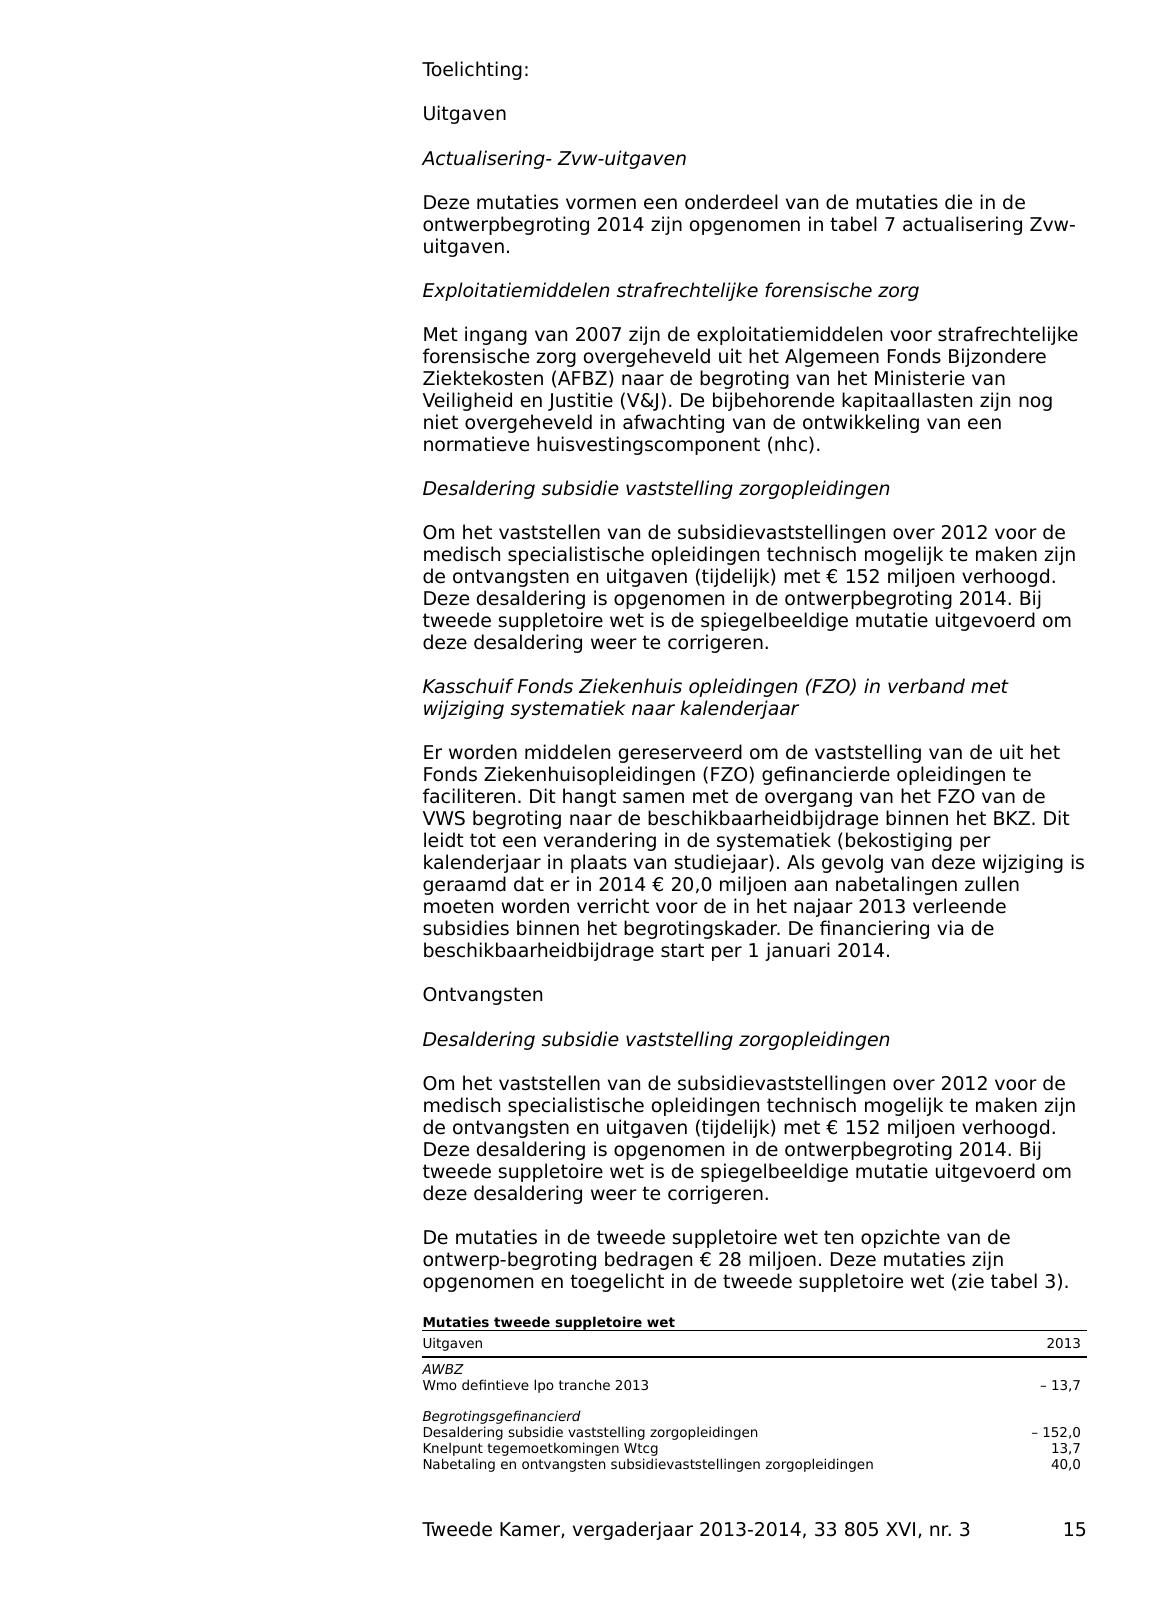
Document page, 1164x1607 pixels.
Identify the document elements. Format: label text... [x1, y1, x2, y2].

text De mutaties in de tweede suppletoire wet ten opzichte van de ontwerp-begroting bedragen € 28 miljoen. Deze mutaties zijn opgenomen en toegelicht in de tweede suppletoire wet (zie tabel 3). [422, 1227, 1087, 1293]
text Om het vaststellen van de subsidievaststellingen over 2012 voor de medisch specialistische opleidingen technisch mogelijk te maken zijn de ontvangsten en uitgaven (tijdelijk) met € 152 miljoen verhoogd. Deze desaldering is opgenomen in de ontwerpbegroting 2014. Bij tweede suppletoire wet is de spiegelbeeldige mutatie uitgevoerd om deze desaldering weer te corrigeren. [422, 522, 1087, 654]
table_cell Uitgaven [422, 1331, 968, 1356]
subtitle Exploitatiemiddelen strafrechtelijke forensische zorg [422, 280, 1087, 302]
table_cell 2013 [969, 1331, 1087, 1356]
table_cell Desaldering subsidie vaststelling zorgopleidingen [422, 1425, 968, 1441]
table_cell – 152,0 [969, 1425, 1087, 1441]
subtitle Ontvangsten [422, 984, 1087, 1006]
table_cell [969, 1409, 1087, 1425]
table_cell AWBZ [422, 1358, 968, 1378]
text Met ingang van 2007 zijn de exploitatiemiddelen voor strafrechtelijke forensische zorg overgeheveld uit het Algemeen Fonds Bijzondere Ziektekosten (AFBZ) naar de begroting van het Ministerie van Veiligheid en Justitie (V&J). De bijbehorende kapitaallasten zijn nog niet overgeheveld in afwachting van de ontwikkeling van een normatieve huisvestingscomponent (nhc). [422, 324, 1087, 456]
table_cell Nabetaling en ontvangsten subsidievaststellingen zorgopleidingen [422, 1456, 968, 1472]
table_cell Wmo defintieve lpo tranche 2013 [422, 1378, 968, 1393]
table_cell [969, 1358, 1087, 1378]
subtitle Actualisering- Zvw-uitgaven [422, 147, 1087, 169]
subtitle Toelichting: [422, 59, 1087, 81]
table_cell 13,7 [969, 1441, 1087, 1456]
text Er worden middelen gereserveerd om de vaststelling van de uit het Fonds Ziekenhuisopleidingen (FZO) gefinancierde opleidingen te faciliteren. Dit hangt samen met de overgang van het FZO van de VWS begroting naar de beschikbaarheidbijdrage binnen het BKZ. Dit leidt tot een verandering in de systematiek (bekostiging per kalenderjaar in plaats van studiejaar). Als gevolg van deze wijziging is geraamd dat er in 2014 € 20,0 miljoen aan nabetalingen zullen moeten worden verricht voor de in het najaar 2013 verleende subsidies binnen het begrotingskader. De financiering via de beschikbaarheidbijdrage start per 1 januari 2014. [422, 742, 1087, 962]
subtitle Desaldering subsidie vaststelling zorgopleidingen [422, 1028, 1087, 1050]
text Deze mutaties vormen een onderdeel van de mutaties die in de ontwerpbegroting 2014 zijn opgenomen in tabel 7 actualisering Zvw-uitgaven. [422, 192, 1087, 257]
table_cell Begrotingsgefinancierd [422, 1409, 968, 1425]
subtitle Uitgaven [422, 103, 1087, 125]
subtitle Desaldering subsidie vaststelling zorgopleidingen [422, 478, 1087, 500]
subtitle Kasschuif Fonds Ziekenhuis opleidingen (FZO) in verband met wijziging systematiek naar kalenderjaar [422, 676, 1087, 720]
table_cell [422, 1394, 968, 1409]
table_cell [969, 1394, 1087, 1409]
table_cell – 13,7 [969, 1378, 1087, 1393]
text Om het vaststellen van de subsidievaststellingen over 2012 voor de medisch specialistische opleidingen technisch mogelijk te maken zijn de ontvangsten en uitgaven (tijdelijk) met € 152 miljoen verhoogd. Deze desaldering is opgenomen in de ontwerpbegroting 2014. Bij tweede suppletoire wet is de spiegelbeeldige mutatie uitgevoerd om deze desaldering weer te corrigeren. [422, 1073, 1087, 1204]
table_cell Knelpunt tegemoetkomingen Wtcg [422, 1441, 968, 1456]
table_header Mutaties tweede suppletoire wet [422, 1315, 1087, 1330]
table_cell 40,0 [969, 1456, 1087, 1472]
